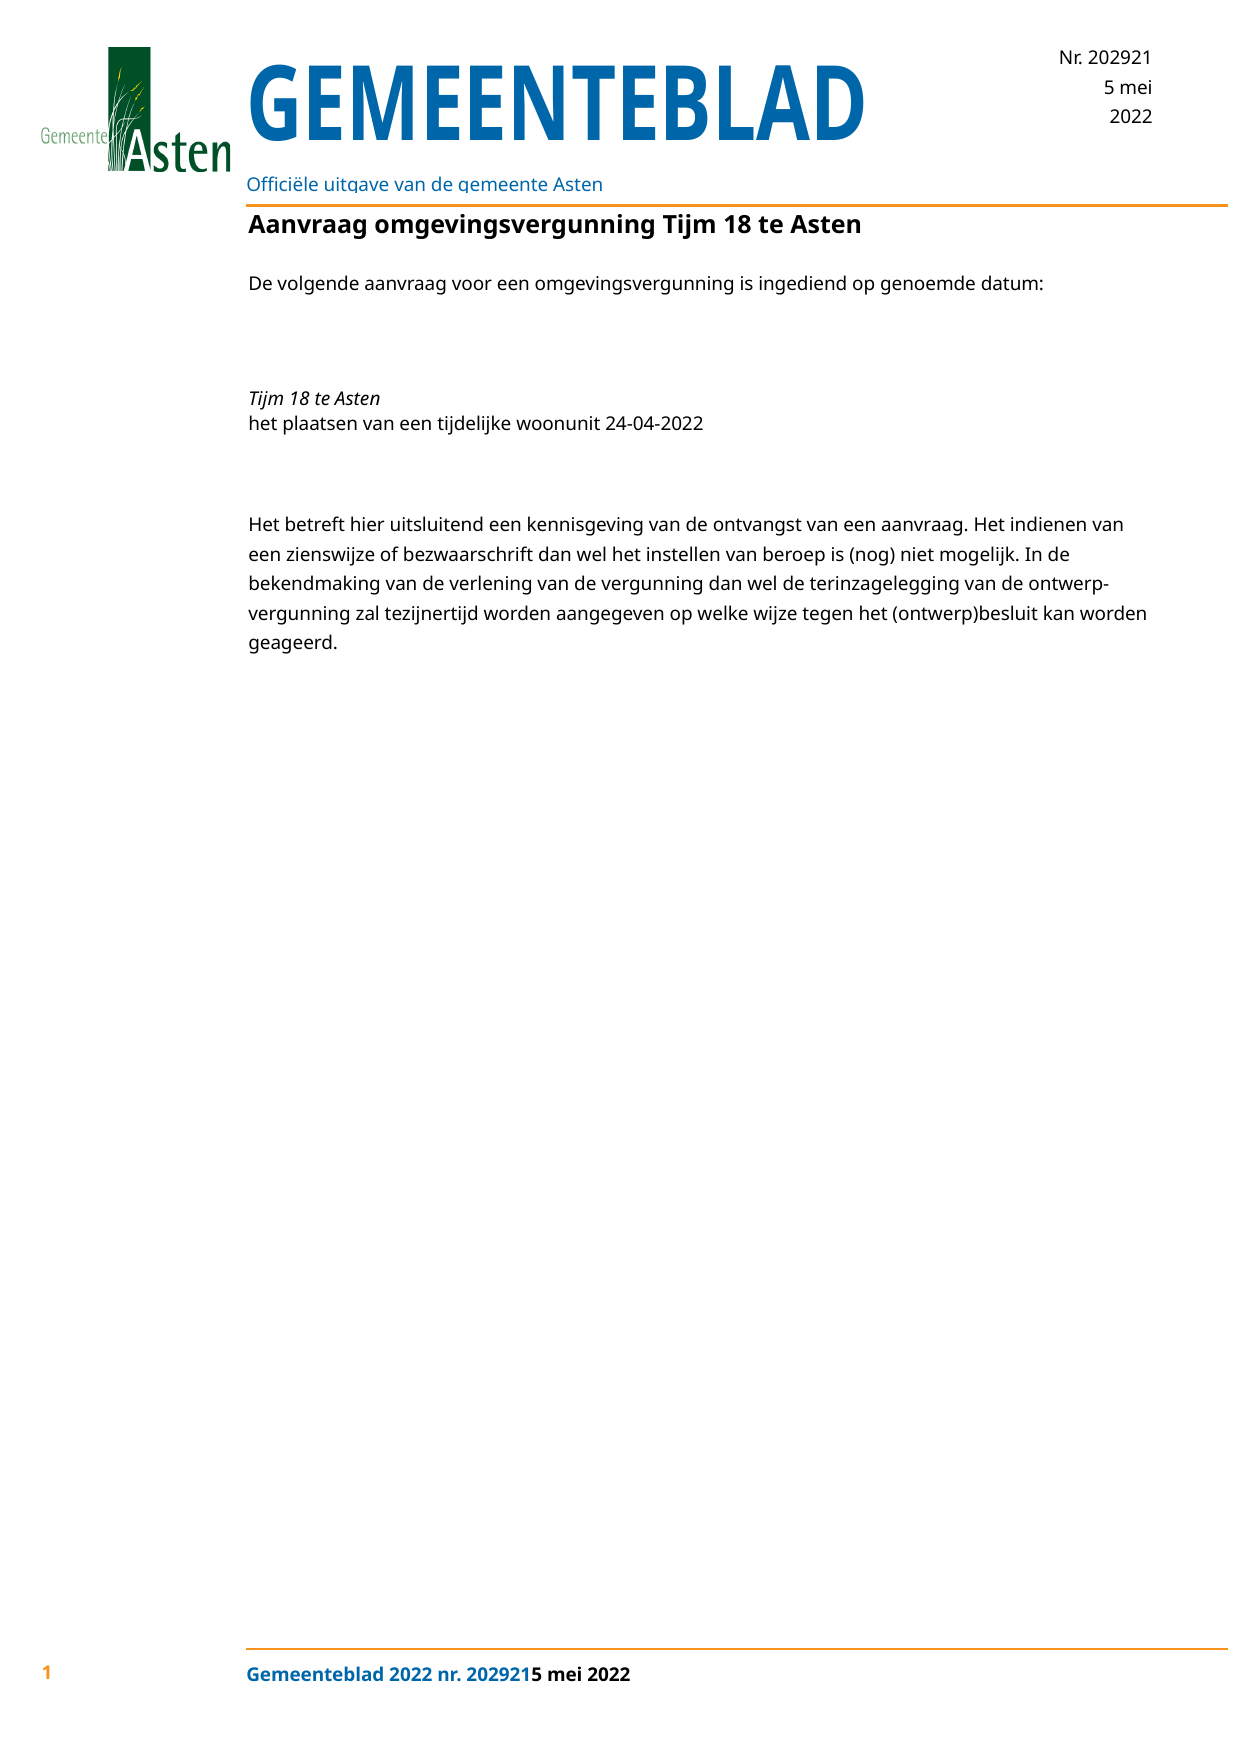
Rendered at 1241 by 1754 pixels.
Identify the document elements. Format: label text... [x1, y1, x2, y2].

text Tijm 18 te Asten [248, 385, 1152, 410]
picture [41, 47, 231, 172]
text Aanvraag omgevingsvergunning Tijm 18 te Asten [248, 207, 1152, 241]
text De volgende aanvraag voor een omgevingsvergunning is ingediend op genoemde datum: [248, 270, 1152, 296]
text Het betreft hier uitsluitend een kennisgeving van de ontvangst van een aanvraag. Het indienen van een zienswijze of bezwaarschrift dan wel het instellen van beroep is (nog) niet mogelijk. In de bekendmaking van de verlening van de vergunning dan wel de terinzagelegging van de ontwerp-vergunning zal tezijnertijd worden aangegeven op welke wijze tegen het (ontwerp)besluit kan worden geageerd. [248, 511, 1152, 655]
text het plaatsen van een tijdelijke woonunit 24-04-2022 [248, 410, 1152, 436]
